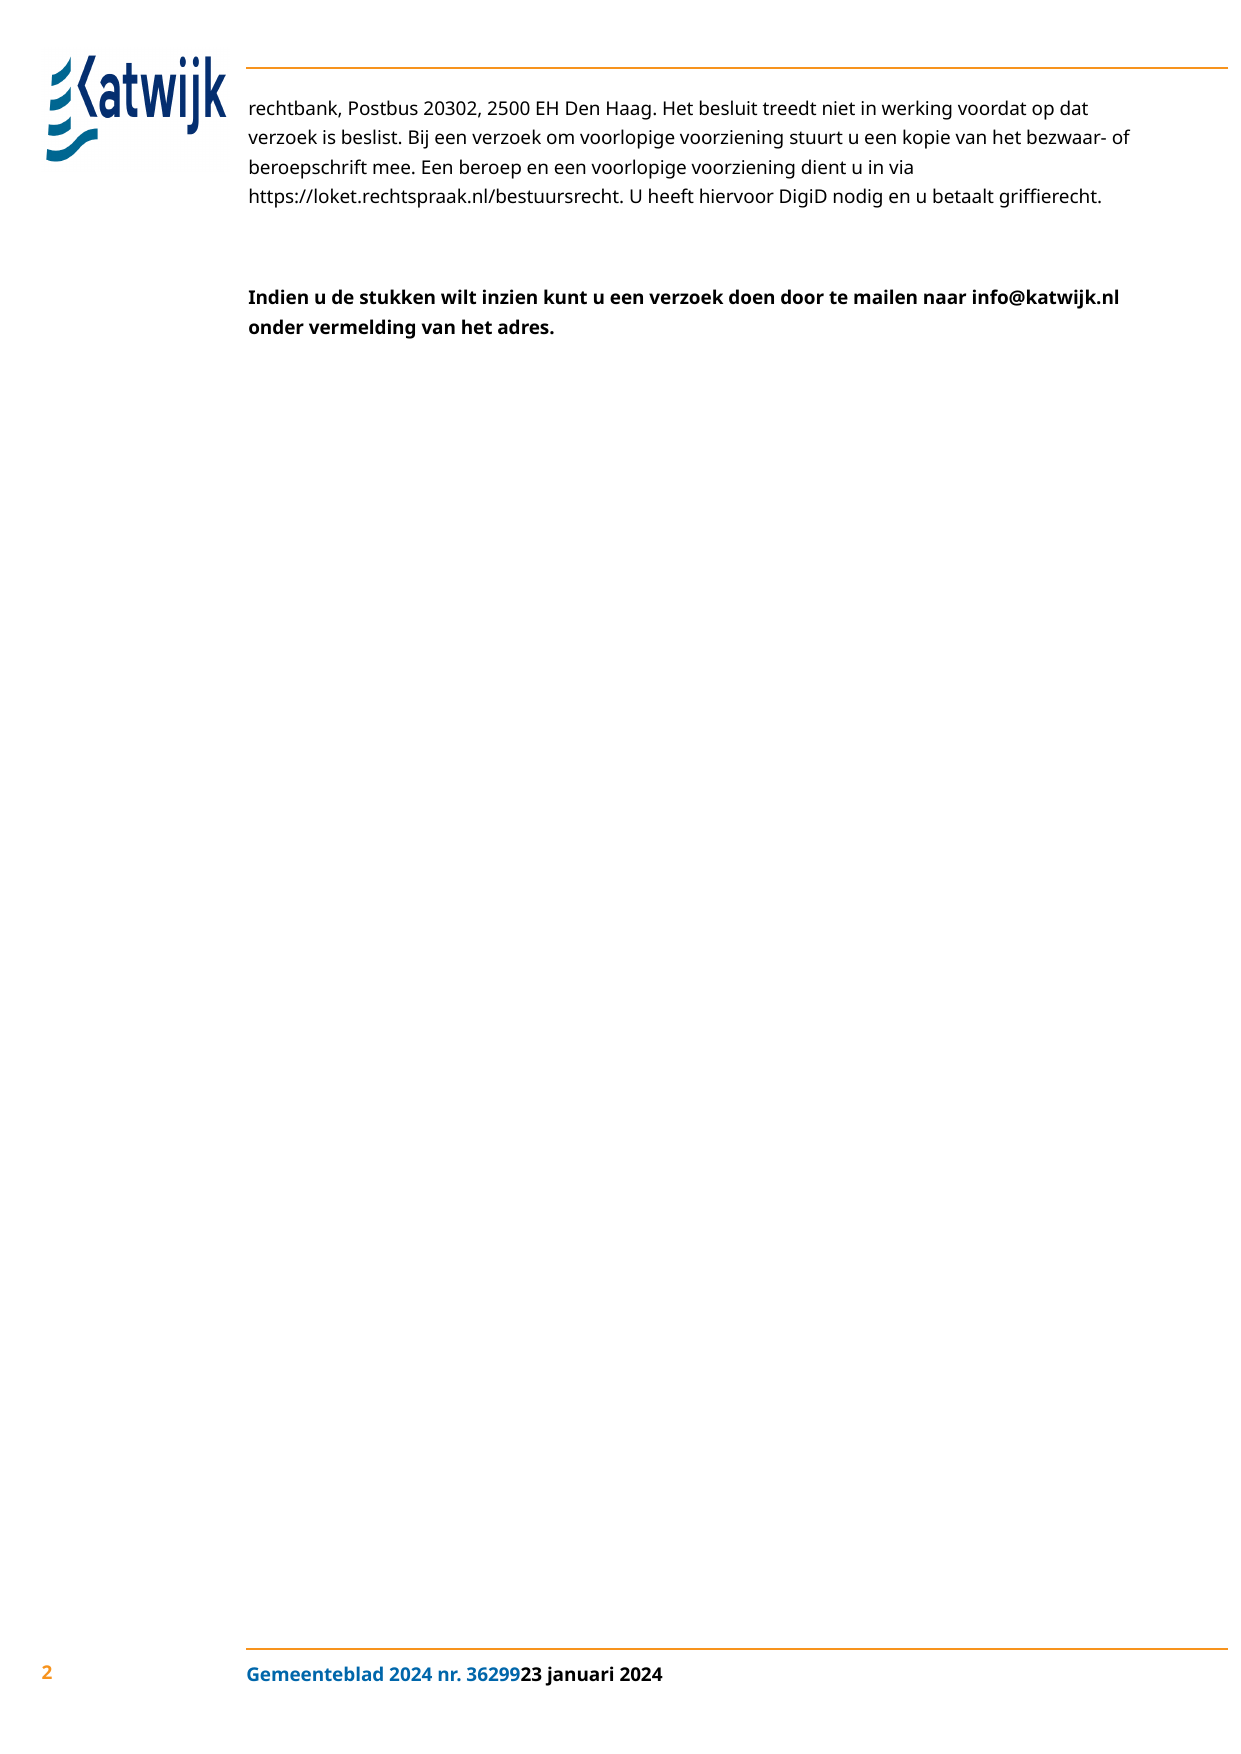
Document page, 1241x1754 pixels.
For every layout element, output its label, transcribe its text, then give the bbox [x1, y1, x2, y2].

text rechtbank, Postbus 20302, 2500 EH Den Haag. Het besluit treedt niet in werking voordat op dat verzoek is beslist. Bij een verzoek om voorlopige voorziening stuurt u een kopie van het bezwaar- of beroepschrift mee. Een beroep en een voorlopige voorziening dient u in via https://loket.rechtspraak.nl/bestuursrecht. U heeft hiervoor DigiD nodig en u betaalt griffierecht. [248, 95, 1152, 209]
text Indien u de stukken wilt inzien kunt u een verzoek doen door te mailen naar info@katwijk.nl onder vermelding van het adres. [248, 284, 1152, 340]
picture [41, 47, 231, 172]
